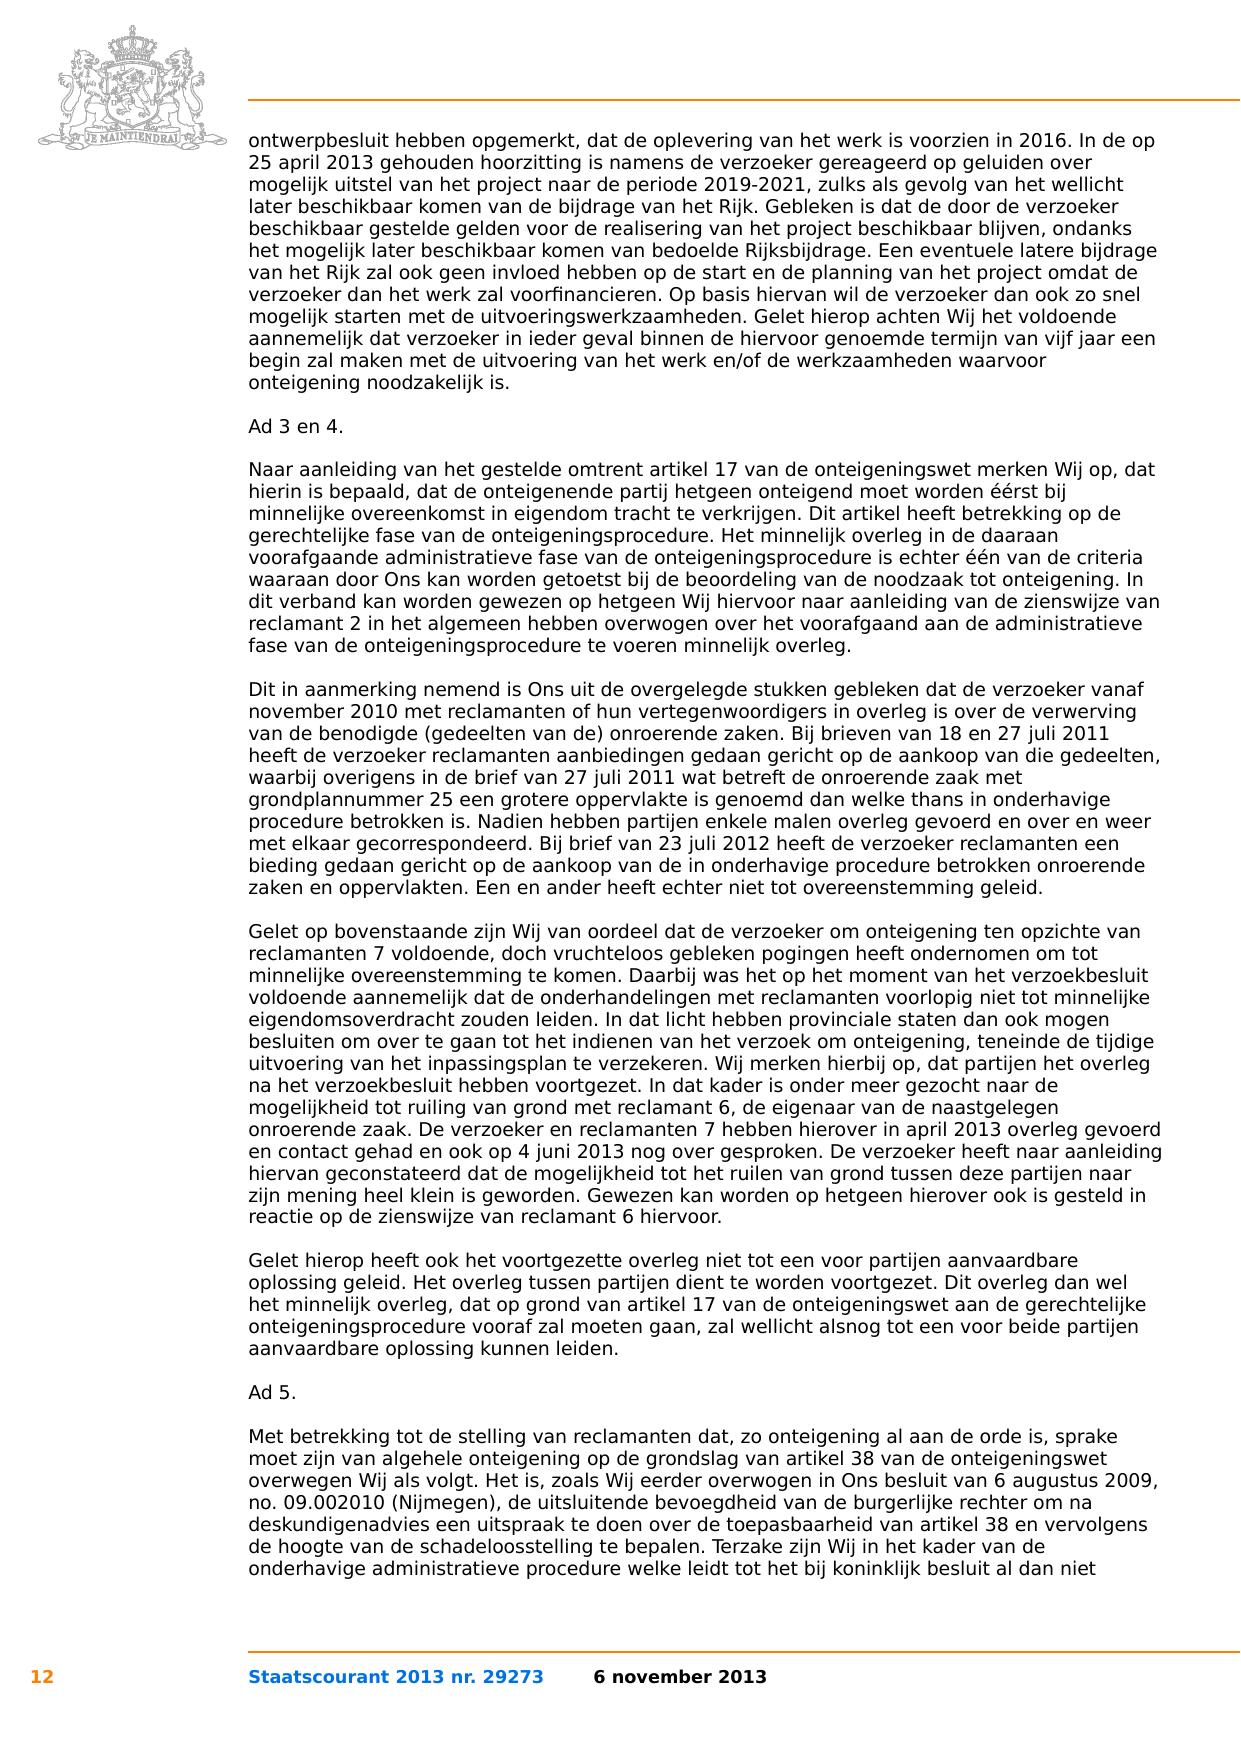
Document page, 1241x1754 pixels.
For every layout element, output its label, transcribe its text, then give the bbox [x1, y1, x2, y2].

picture [38, 25, 227, 150]
text ontwerpbesluit hebben opgemerkt, dat de oplevering van het werk is voorzien in 2016. In de op 25 april 2013 gehouden hoorzitting is namens de verzoeker gereageerd op geluiden over mogelijk uitstel van het project naar de periode 2019-2021, zulks als gevolg van het wellicht later beschikbaar komen van de bijdrage van het Rijk. Gebleken is dat de door de verzoeker beschikbaar gestelde gelden voor de realisering van het project beschikbaar blijven, ondanks het mogelijk later beschikbaar komen van bedoelde Rijksbijdrage. Een eventuele latere bijdrage van het Rijk zal ook geen invloed hebben op de start en de planning van het project omdat de verzoeker dan het werk zal voorfinancieren. Op basis hiervan wil de verzoeker dan ook zo snel mogelijk starten met de uitvoeringswerkzaamheden. Gelet hierop achten Wij het voldoende aannemelijk dat verzoeker in ieder geval binnen de hiervoor genoemde termijn van vijf jaar een begin zal maken met de uitvoering van het werk en/of de werkzaamheden waarvoor onteigening noodzakelijk is. [248, 130, 1163, 394]
text Met betrekking tot de stelling van reclamanten dat, zo onteigening al aan de orde is, sprake moet zijn van algehele onteigening op de grondslag van artikel 38 van de onteigeningswet overwegen Wij als volgt. Het is, zoals Wij eerder overwogen in Ons besluit van 6 augustus 2009, no. 09.002010 (Nijmegen), de uitsluitende bevoegdheid van de burgerlijke rechter om na deskundigenadvies een uitspraak te doen over de toepasbaarheid van artikel 38 en vervolgens de hoogte van de schadeloosstelling te bepalen. Terzake zijn Wij in het kader van de onderhavige administratieve procedure welke leidt tot het bij koninklijk besluit al dan niet [248, 1426, 1163, 1580]
text Gelet hierop heeft ook het voortgezette overleg niet tot een voor partijen aanvaardbare oplossing geleid. Het overleg tussen partijen dient te worden voortgezet. Dit overleg dan wel het minnelijk overleg, dat op grond van artikel 17 van de onteigeningswet aan de gerechtelijke onteigeningsprocedure vooraf zal moeten gaan, zal wellicht alsnog tot een voor beide partijen aanvaardbare oplossing kunnen leiden. [248, 1250, 1163, 1360]
text Gelet op bovenstaande zijn Wij van oordeel dat de verzoeker om onteigening ten opzichte van reclamanten 7 voldoende, doch vruchteloos gebleken pogingen heeft ondernomen om tot minnelijke overeenstemming te komen. Daarbij was het op het moment van het verzoekbesluit voldoende aannemelijk dat de onderhandelingen met reclamanten voorlopig niet tot minnelijke eigendomsoverdracht zouden leiden. In dat licht hebben provinciale staten dan ook mogen besluiten om over te gaan tot het indienen van het verzoek om onteigening, teneinde de tijdige uitvoering van het inpassingsplan te verzekeren. Wij merken hierbij op, dat partijen het overleg na het verzoekbesluit hebben voortgezet. In dat kader is onder meer gezocht naar de mogelijkheid tot ruiling van grond met reclamant 6, de eigenaar van de naastgelegen onroerende zaak. De verzoeker en reclamanten 7 hebben hierover in april 2013 overleg gevoerd en contact gehad en ook op 4 juni 2013 nog over gesproken. De verzoeker heeft naar aanleiding hiervan geconstateerd dat de mogelijkheid tot het ruilen van grond tussen deze partijen naar zijn mening heel klein is geworden. Gewezen kan worden op hetgeen hierover ook is gesteld in reactie op de zienswijze van reclamant 6 hiervoor. [248, 921, 1163, 1228]
text Dit in aanmerking nemend is Ons uit de overgelegde stukken gebleken dat de verzoeker vanaf november 2010 met reclamanten of hun vertegenwoordigers in overleg is over de verwerving van de benodigde (gedeelten van de) onroerende zaken. Bij brieven van 18 en 27 juli 2011 heeft de verzoeker reclamanten aanbiedingen gedaan gericht op de aankoop van die gedeelten, waarbij overigens in de brief van 27 juli 2011 wat betreft de onroerende zaak met grondplannummer 25 een grotere oppervlakte is genoemd dan welke thans in onderhavige procedure betrokken is. Nadien hebben partijen enkele malen overleg gevoerd en over en weer met elkaar gecorrespondeerd. Bij brief van 23 juli 2012 heeft de verzoeker reclamanten een bieding gedaan gericht op de aankoop van de in onderhavige procedure betrokken onroerende zaken en oppervlakten. Een en ander heeft echter niet tot overeenstemming geleid. [248, 679, 1163, 899]
text Ad 3 en 4. [248, 416, 1163, 437]
text Naar aanleiding van het gestelde omtrent artikel 17 van de onteigeningswet merken Wij op, dat hierin is bepaald, dat de onteigenende partij hetgeen onteigend moet worden éérst bij minnelijke overeenkomst in eigendom tracht te verkrijgen. Dit artikel heeft betrekking op de gerechtelijke fase van de onteigeningsprocedure. Het minnelijk overleg in de daaraan voorafgaande administratieve fase van de onteigeningsprocedure is echter één van de criteria waaraan door Ons kan worden getoetst bij de beoordeling van de noodzaak tot onteigening. In dit verband kan worden gewezen op hetgeen Wij hiervoor naar aanleiding van de zienswijze van reclamant 2 in het algemeen hebben overwogen over het voorafgaand aan de administratieve fase van de onteigeningsprocedure te voeren minnelijk overleg. [248, 459, 1163, 657]
text Ad 5. [248, 1382, 1163, 1404]
